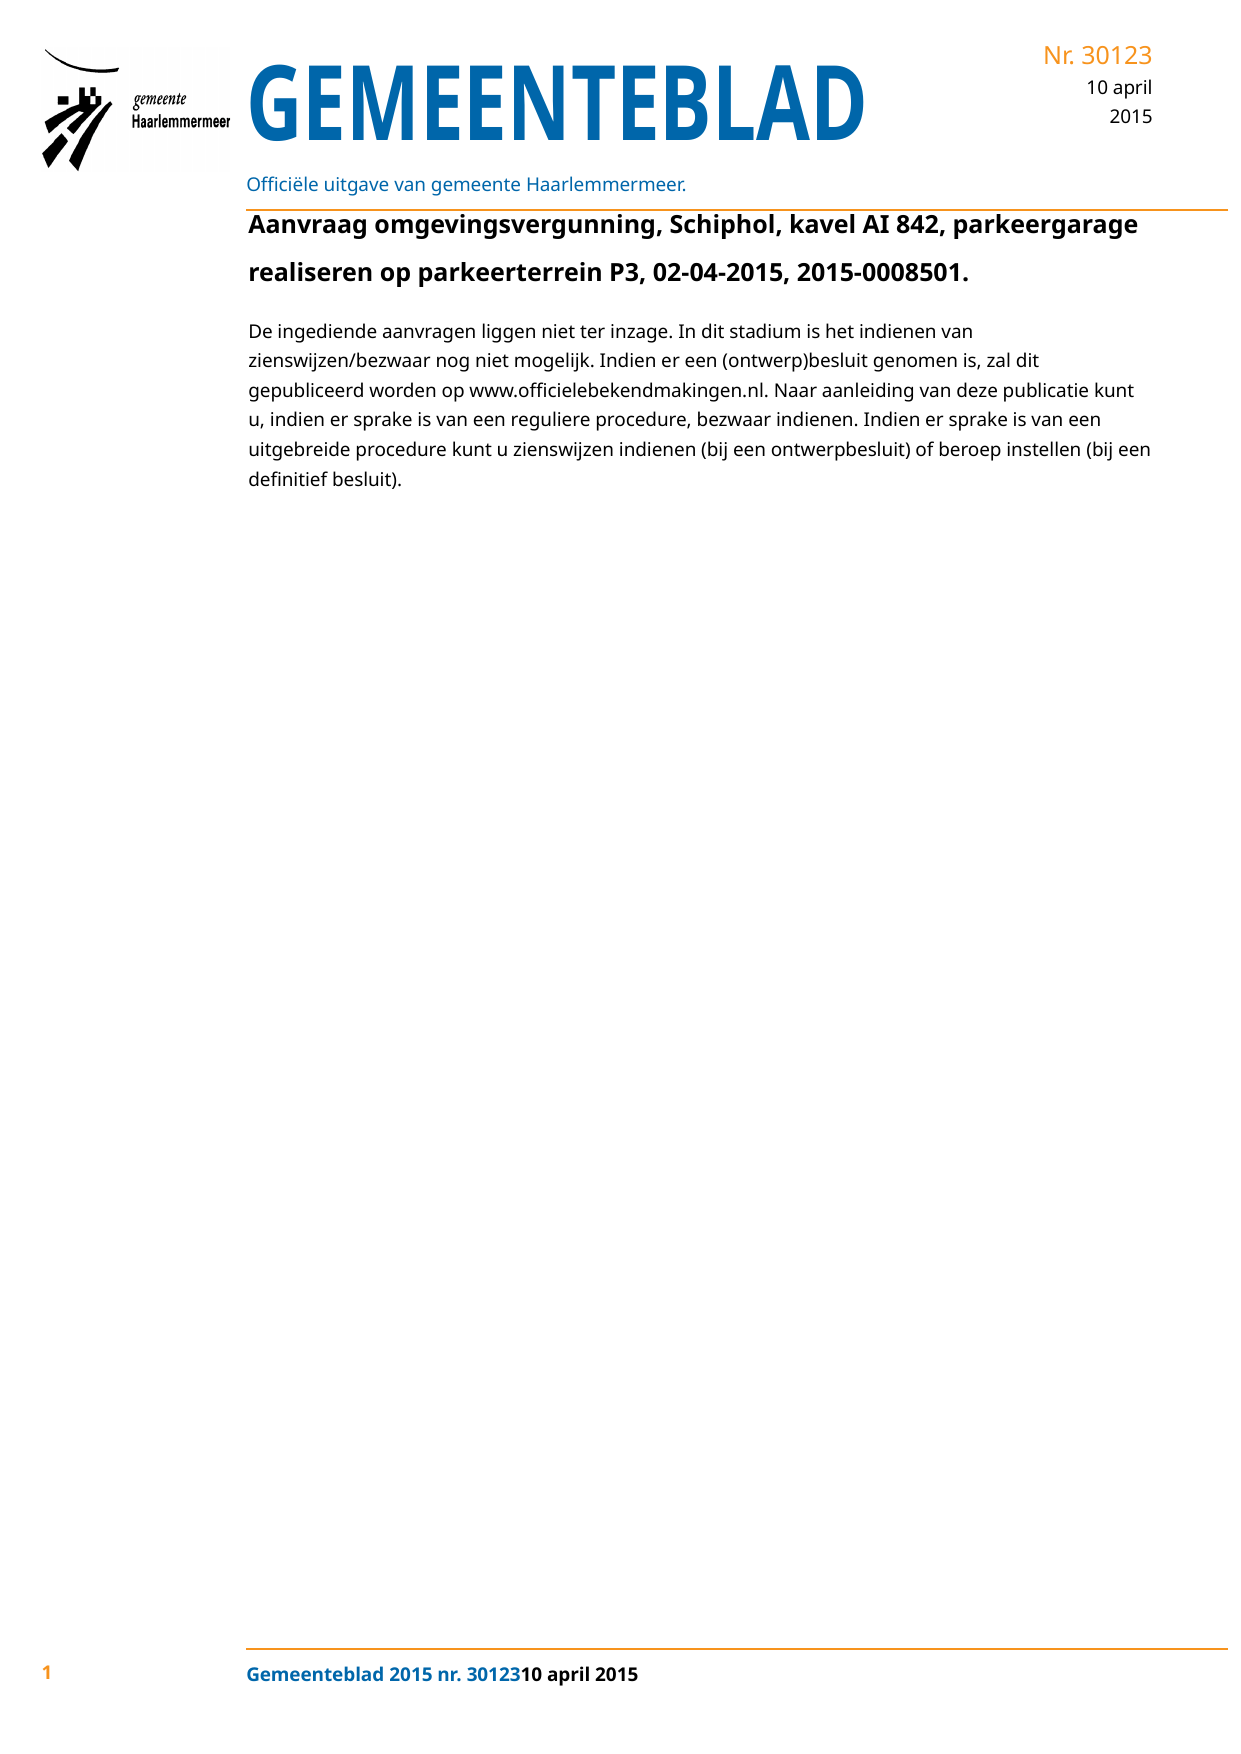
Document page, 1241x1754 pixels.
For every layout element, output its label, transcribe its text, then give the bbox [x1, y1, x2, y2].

text Aanvraag omgevingsvergunning, Schiphol, kavel AI 842, parkeergarage realiseren op parkeerterrein P3, 02-04-2015, 2015-0008501. [248, 211, 1152, 288]
picture [41, 47, 231, 172]
text De ingediende aanvragen liggen niet ter inzage. In dit stadium is het indienen van zienswijzen/bezwaar nog niet mogelijk. Indien er een (ontwerp)besluit genomen is, zal dit gepubliceerd worden op www.officielebekendmakingen.nl. Naar aanleiding van deze publicatie kunt u, indien er sprake is van een reguliere procedure, bezwaar indienen. Indien er sprake is van een uitgebreide procedure kunt u zienswijzen indienen (bij een ontwerpbesluit) of beroep instellen (bij een definitief besluit). [248, 318, 1152, 492]
